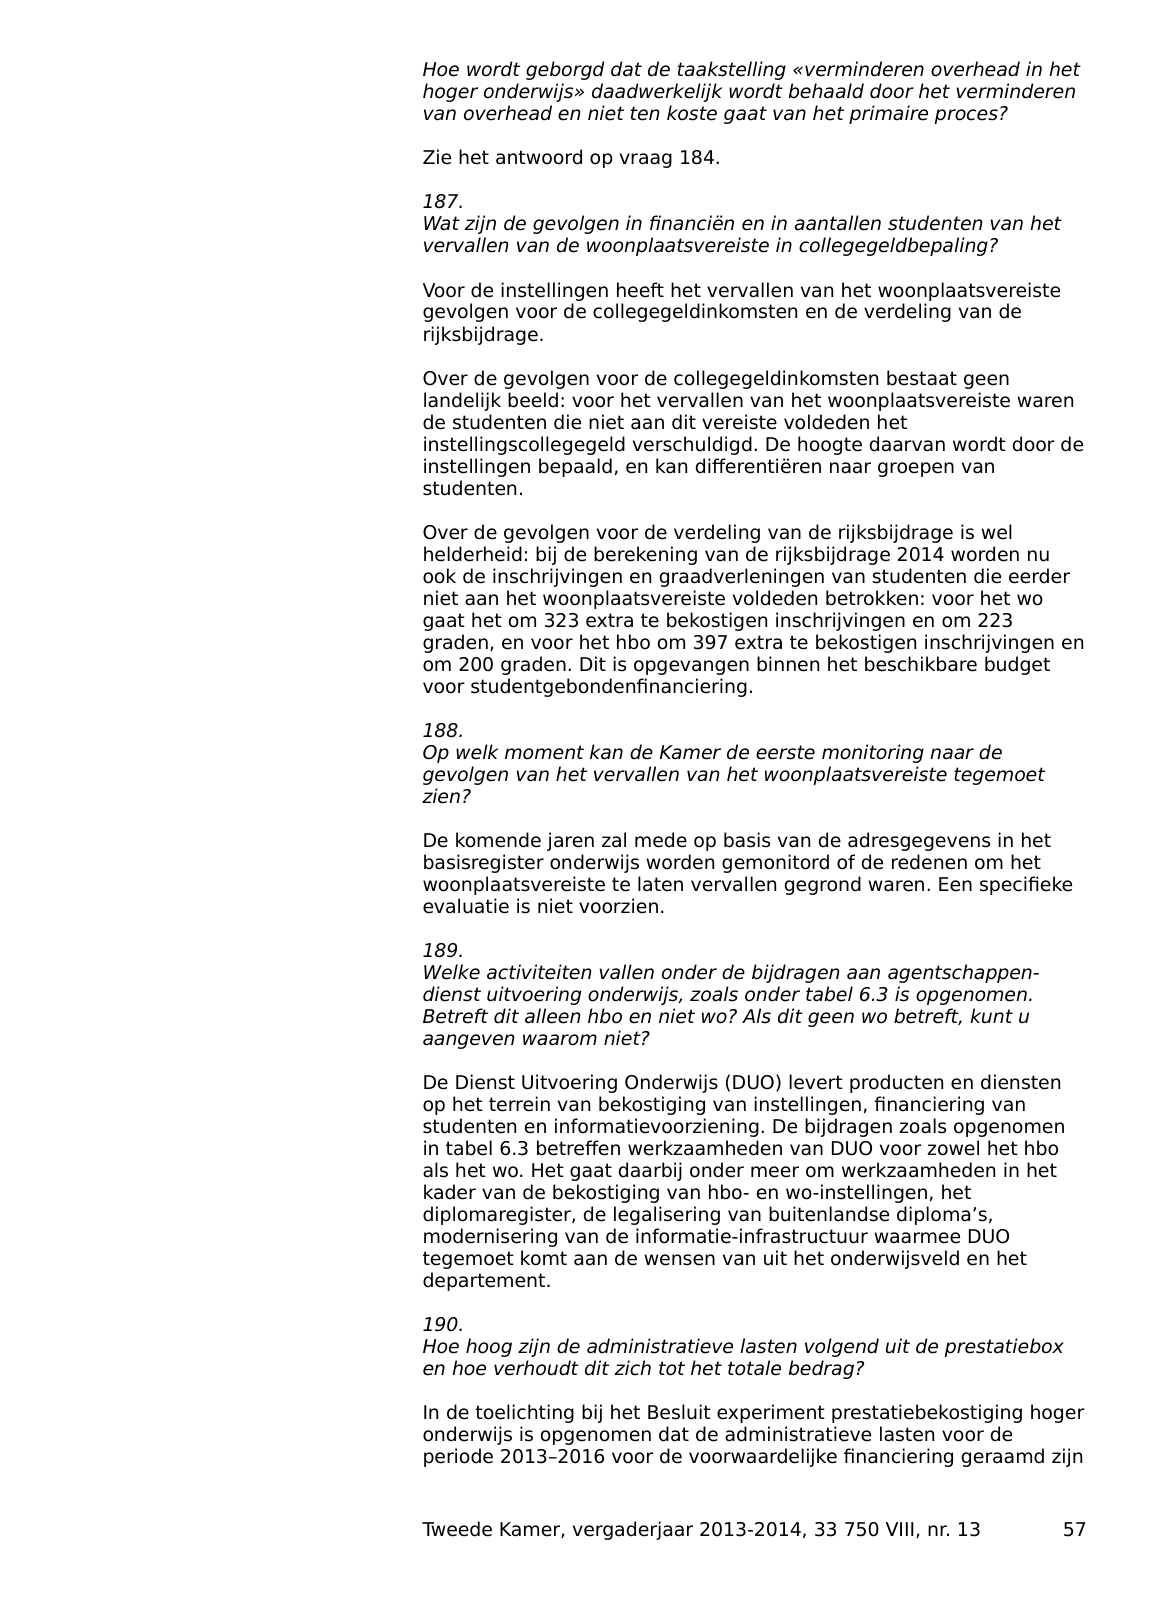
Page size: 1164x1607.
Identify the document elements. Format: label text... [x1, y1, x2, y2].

text In de toelichting bij het Besluit experiment prestatiebekostiging hoger onderwijs is opgenomen dat de administratieve lasten voor de periode 2013–2016 voor de voorwaardelijke financiering geraamd zijn [422, 1402, 1087, 1468]
text Voor de instellingen heeft het vervallen van het woonplaatsvereiste gevolgen voor de collegegeldinkomsten en de verdeling van de rijksbijdrage. [422, 279, 1087, 345]
text De Dienst Uitvoering Onderwijs (DUO) levert producten en diensten op het terrein van bekostiging van instellingen, financiering van studenten en informatievoorziening. De bijdragen zoals opgenomen in tabel 6.3 betreffen werkzaamheden van DUO voor zowel het hbo als het wo. Het gaat daarbij onder meer om werkzaamheden in het kader van de bekostiging van hbo- en wo-instellingen, het diplomaregister, de legalisering van buitenlandse diploma’s, modernisering van de informatie-infrastructuur waarmee DUO tegemoet komt aan de wensen van uit het onderwijsveld en het departement. [422, 1072, 1087, 1292]
text 187. [422, 191, 1087, 213]
text 190. [422, 1314, 1087, 1336]
text 188. [422, 720, 1087, 742]
text De komende jaren zal mede op basis van de adresgegevens in het basisregister onderwijs worden gemonitord of de redenen om het woonplaatsvereiste te laten vervallen gegrond waren. Een specifieke evaluatie is niet voorzien. [422, 830, 1087, 918]
text Zie het antwoord op vraag 184. [422, 147, 1087, 169]
text Wat zijn de gevolgen in financiën en in aantallen studenten van het vervallen van de woonplaatsvereiste in collegegeldbepaling? [422, 213, 1087, 257]
text 189. [422, 940, 1087, 962]
text Op welk moment kan de Kamer de eerste monitoring naar de gevolgen van het vervallen van het woonplaatsvereiste tegemoet zien? [422, 742, 1087, 808]
text Welke activiteiten vallen onder de bijdragen aan agentschappen-dienst uitvoering onderwijs, zoals onder tabel 6.3 is opgenomen. Betreft dit alleen hbo en niet wo? Als dit geen wo betreft, kunt u aangeven waarom niet? [422, 962, 1087, 1050]
text Hoe hoog zijn de administratieve lasten volgend uit de prestatiebox en hoe verhoudt dit zich tot het totale bedrag? [422, 1336, 1087, 1380]
text Hoe wordt geborgd dat de taakstelling «verminderen overhead in het hoger onderwijs» daadwerkelijk wordt behaald door het verminderen van overhead en niet ten koste gaat van het primaire proces? [422, 59, 1087, 125]
text Over de gevolgen voor de verdeling van de rijksbijdrage is wel helderheid: bij de berekening van de rijksbijdrage 2014 worden nu ook de inschrijvingen en graadverleningen van studenten die eerder niet aan het woonplaatsvereiste voldeden betrokken: voor het wo gaat het om 323 extra te bekostigen inschrijvingen en om 223 graden, en voor het hbo om 397 extra te bekostigen inschrijvingen en om 200 graden. Dit is opgevangen binnen het beschikbare budget voor studentgebondenfinanciering. [422, 522, 1087, 697]
text Over de gevolgen voor de collegegeldinkomsten bestaat geen landelijk beeld: voor het vervallen van het woonplaatsvereiste waren de studenten die niet aan dit vereiste voldeden het instellingscollegegeld verschuldigd. De hoogte daarvan wordt door de instellingen bepaald, en kan differentiëren naar groepen van studenten. [422, 368, 1087, 499]
